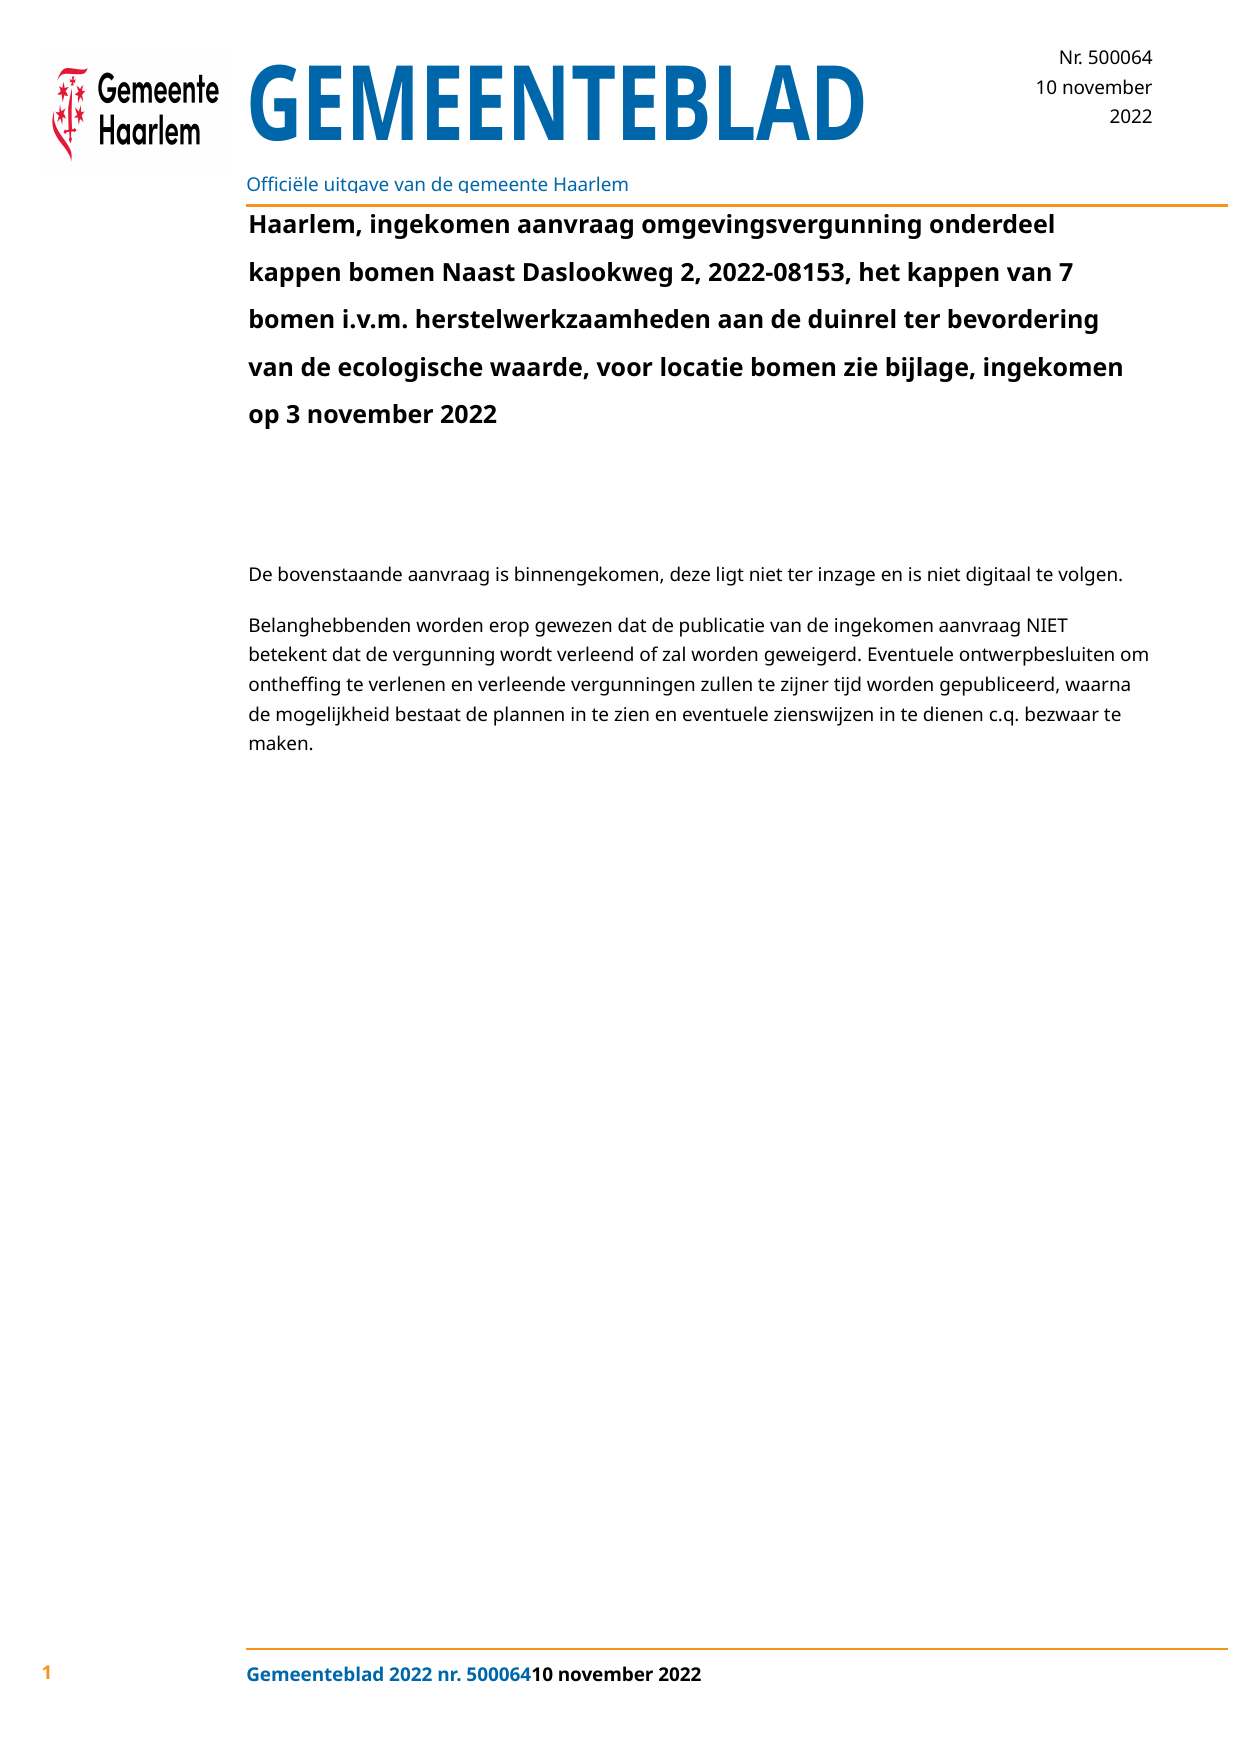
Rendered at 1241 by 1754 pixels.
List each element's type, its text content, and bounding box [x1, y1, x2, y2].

text De bovenstaande aanvraag is binnengekomen, deze ligt niet ter inzage en is niet digitaal te volgen. [248, 562, 1152, 587]
text Belanghebbenden worden erop gewezen dat de publicatie van de ingekomen aanvraag NIET betekent dat de vergunning wordt verleend of zal worden geweigerd. Eventuele ontwerpbesluiten om ontheffing te verlenen en verleende vergunningen zullen te zijner tijd worden gepubliceerd, waarna de mogelijkheid bestaat de plannen in te zien en eventuele zienswijzen in te dienen c.q. bezwaar te maken. [248, 612, 1152, 756]
picture [41, 47, 231, 172]
text Haarlem, ingekomen aanvraag omgevingsvergunning onderdeel kappen bomen Naast Daslookweg 2, 2022-08153, het kappen van 7 bomen i.v.m. herstelwerkzaamheden aan de duinrel ter bevordering van de ecologische waarde, voor locatie bomen zie bijlage, ingekomen op 3 november 2022 [248, 207, 1152, 431]
